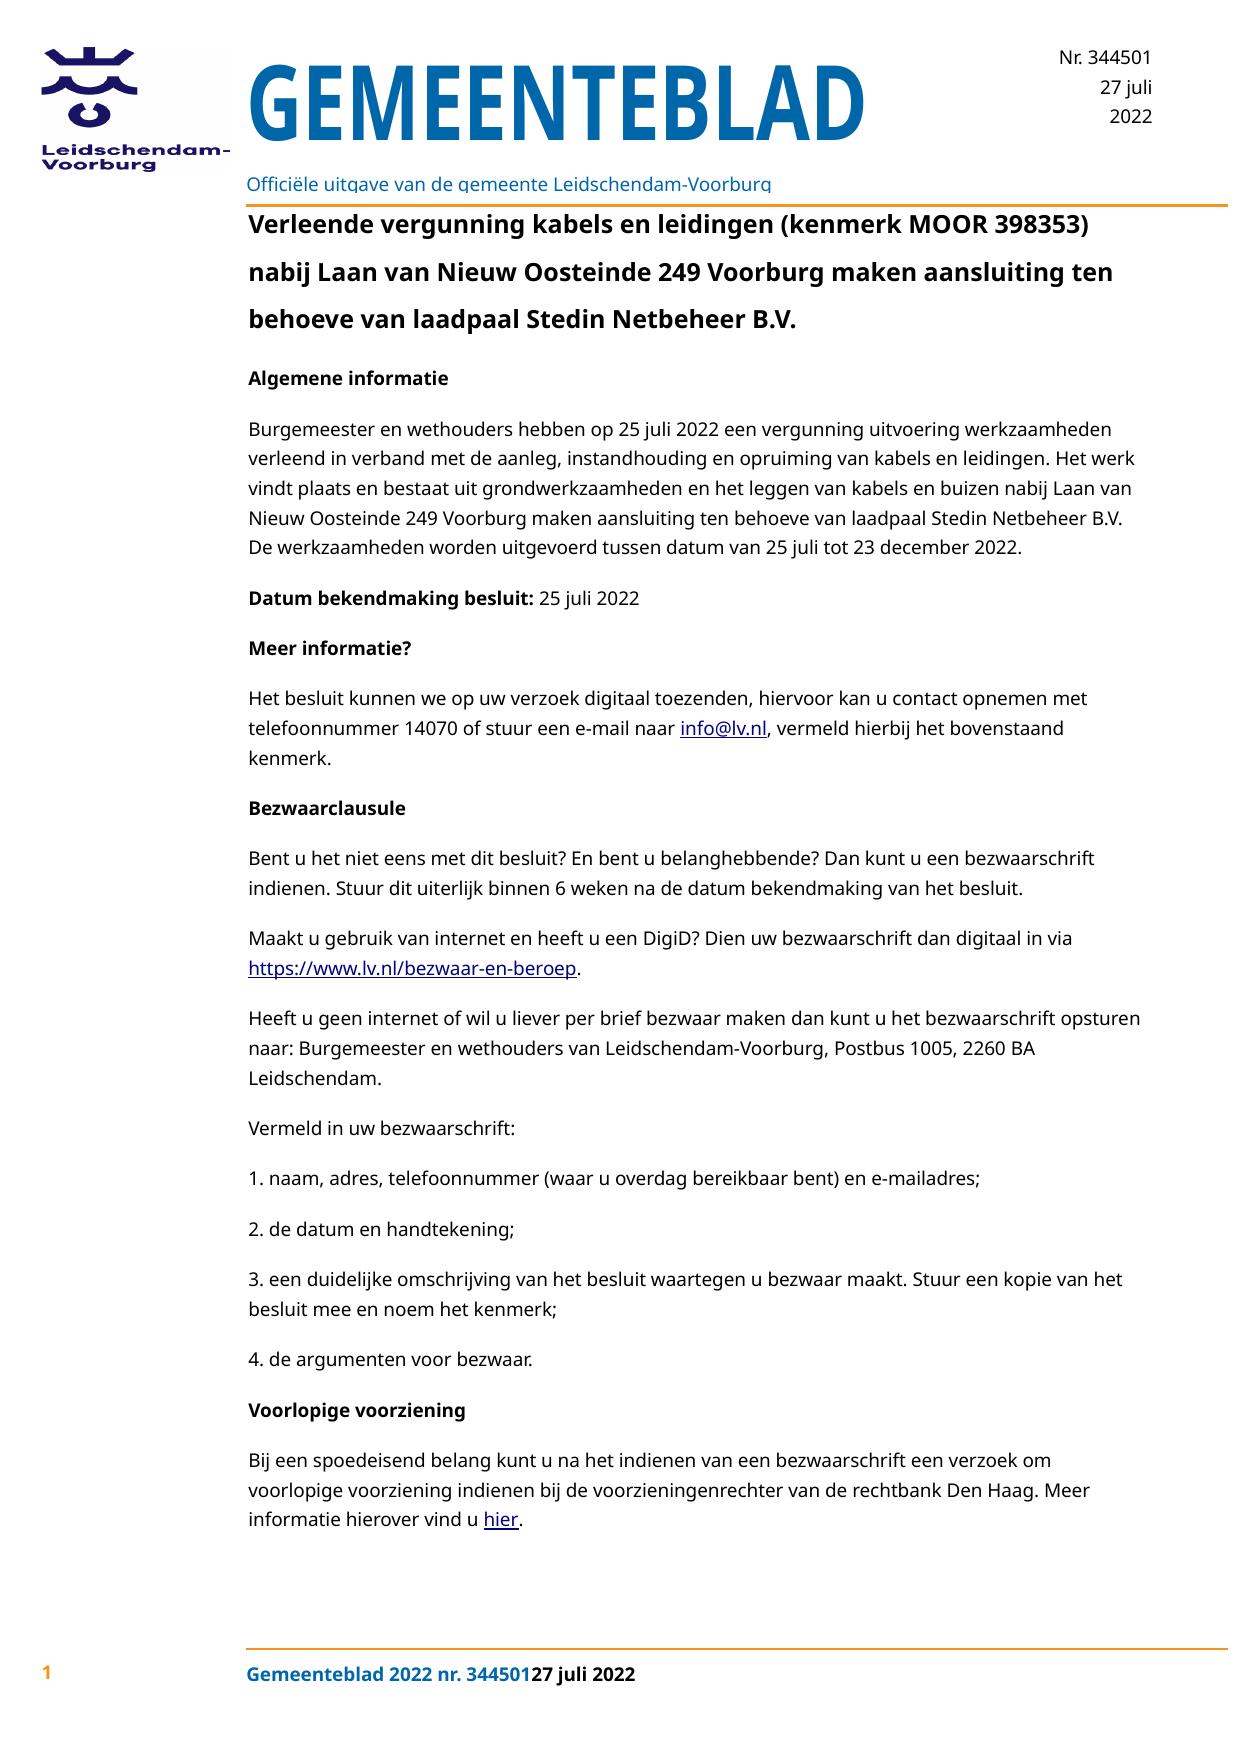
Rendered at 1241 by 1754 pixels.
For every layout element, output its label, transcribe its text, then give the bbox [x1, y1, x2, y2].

text Meer informatie? [248, 635, 1152, 661]
text Bij een spoedeisend belang kunt u na het indienen van een bezwaarschrift een verzoek om voorlopige voorziening indienen bij de voorzieningenrechter van de rechtbank Den Haag. Meer informatie hierover vind u hier. [248, 1447, 1152, 1532]
text Het besluit kunnen we op uw verzoek digitaal toezenden, hiervoor kan u contact opnemen met telefoonnummer 14070 of stuur een e-mail naar info@lv.nl, vermeld hierbij het bovenstaand kenmerk. [248, 686, 1152, 770]
picture [41, 47, 231, 172]
text Datum bekendmaking besluit: 25 juli 2022 [248, 585, 1152, 610]
text Heeft u geen internet of wil u liever per brief bezwaar maken dan kunt u het bezwaarschrift opsturen naar: Burgemeester en wethouders van Leidschendam-Voorburg, Postbus 1005, 2260 BA Leidschendam. [248, 1006, 1152, 1090]
text Maakt u gebruik van internet en heeft u een DigiD? Dien uw bezwaarschrift dan digitaal in via https://www.lv.nl/bezwaar-en-beroep. [248, 926, 1152, 981]
text Algemene informatie [248, 366, 1152, 391]
text Bezwaarclausule [248, 795, 1152, 821]
text Vermeld in uw bezwaarschrift: [248, 1115, 1152, 1141]
text 2. de datum en handtekening; [248, 1216, 1152, 1242]
text Voorlopige voorziening [248, 1397, 1152, 1422]
text 3. een duidelijke omschrijving van het besluit waartegen u bezwaar maakt. Stuur een kopie van het besluit mee en noem het kenmerk; [248, 1266, 1152, 1322]
text Verleende vergunning kabels en leidingen (kenmerk MOOR 398353) nabij Laan van Nieuw Oosteinde 249 Voorburg maken aansluiting ten behoeve van laadpaal Stedin Netbeheer B.V. [248, 207, 1152, 336]
text 1. naam, adres, telefoonnummer (waar u overdag bereikbaar bent) en e-mailadres; [248, 1166, 1152, 1191]
text Bent u het niet eens met dit besluit? En bent u belanghebbende? Dan kunt u een bezwaarschrift indienen. Stuur dit uiterlijk binnen 6 weken na de datum bekendmaking van het besluit. [248, 846, 1152, 901]
text 4. de argumenten voor bezwaar. [248, 1346, 1152, 1372]
text Burgemeester en wethouders hebben op 25 juli 2022 een vergunning uitvoering werkzaamheden verleend in verband met de aanleg, instandhouding en opruiming van kabels en leidingen. Het werk vindt plaats en bestaat uit grondwerkzaamheden en het leggen van kabels en buizen nabij Laan van Nieuw Oosteinde 249 Voorburg maken aansluiting ten behoeve van laadpaal Stedin Netbeheer B.V. De werkzaamheden worden uitgevoerd tussen datum van 25 juli tot 23 december 2022. [248, 416, 1152, 560]
